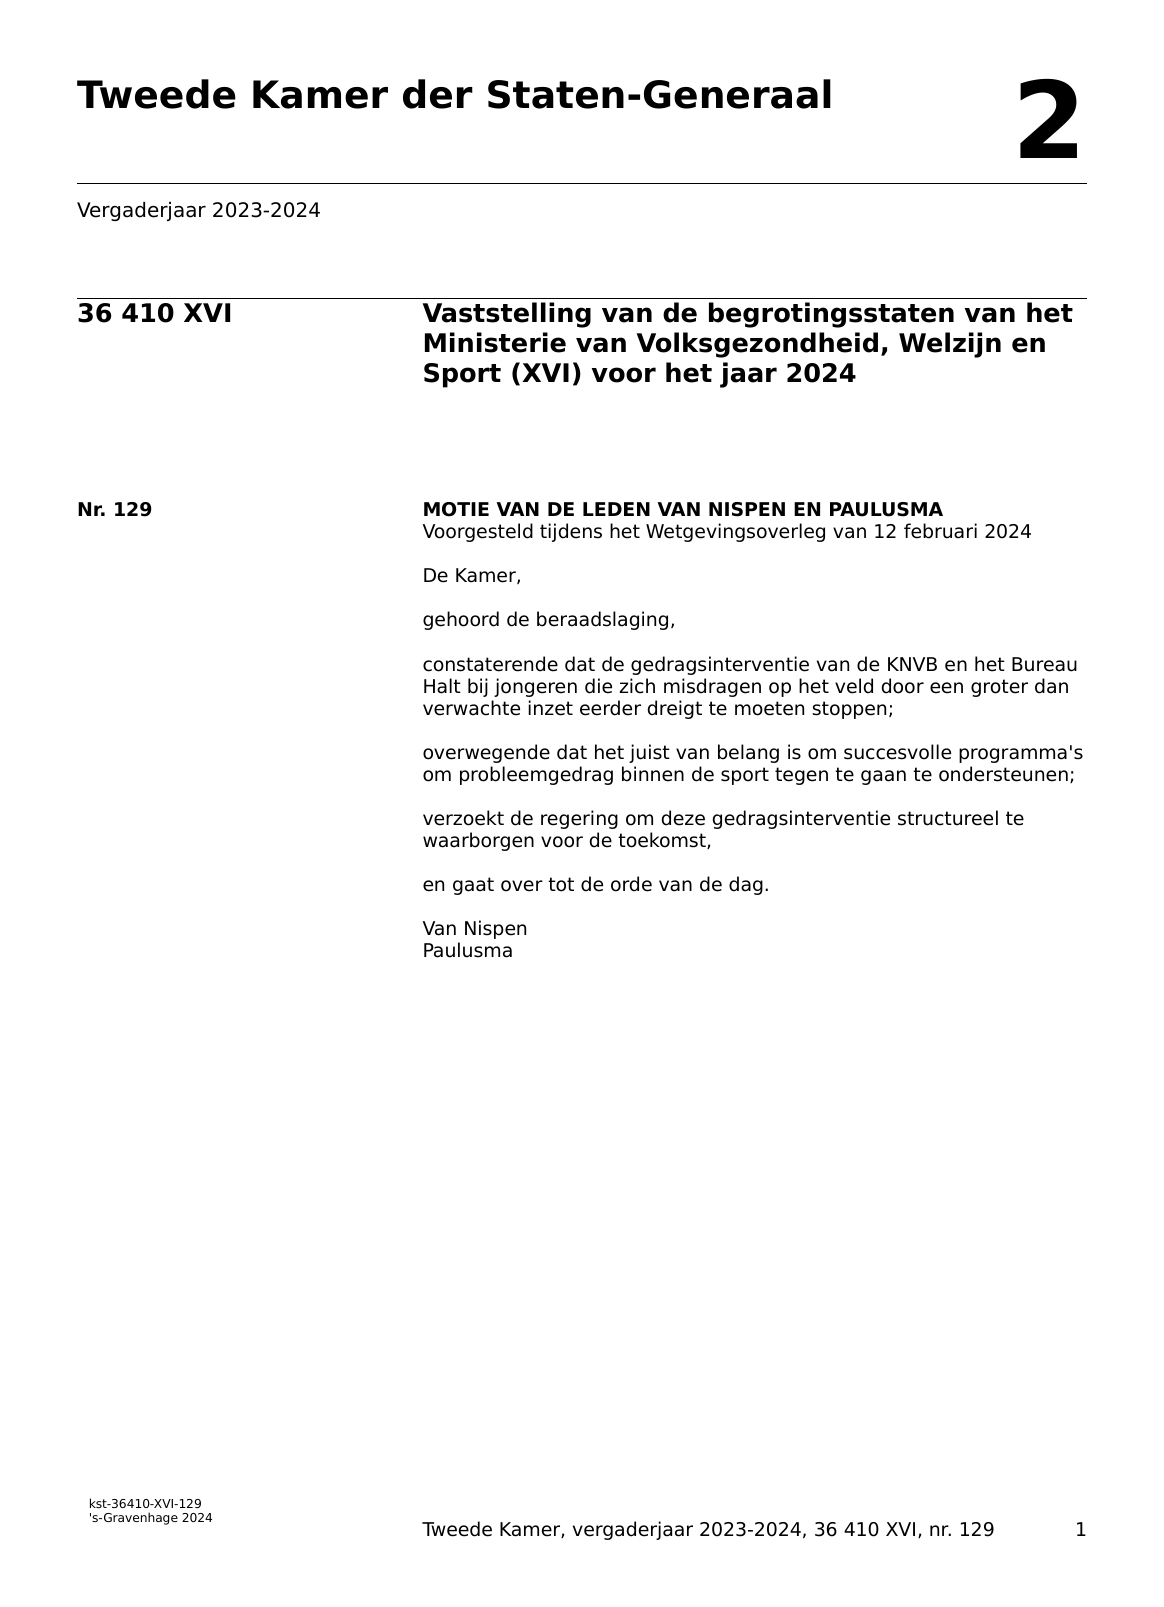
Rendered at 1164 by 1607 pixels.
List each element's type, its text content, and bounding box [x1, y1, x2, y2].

text overwegende dat het juist van belang is om succesvolle programma's om probleemgedrag binnen de sport tegen te gaan te ondersteunen; [422, 742, 1087, 786]
table_cell Vergaderjaar 2023-2024 [77, 184, 1087, 298]
text Voorgesteld tijdens het Wetgevingsoverleg van 12 februari 2024 [422, 521, 1087, 543]
subtitle 36 410 XVI Vaststelling van de begrotingsstaten van het Ministerie van Volksgezondheid, Welzijn en Sport (XVI) voor het jaar 2024 [77, 299, 1087, 388]
text Van Nispen [422, 918, 1087, 940]
text en gaat over tot de orde van de dag. [422, 874, 1087, 896]
table_header 2 [886, 59, 1087, 183]
text 's-Gravenhage 2024 [88, 1511, 323, 1525]
table_header Tweede Kamer der Staten-Generaal [77, 59, 886, 183]
text De Kamer, [422, 565, 1087, 587]
text Paulusma [422, 940, 1087, 962]
text constaterende dat de gedragsinterventie van de KNVB en het Bureau Halt bij jongeren die zich misdragen op het veld door een groter dan verwachte inzet eerder dreigt te moeten stoppen; [422, 653, 1087, 719]
text verzoekt de regering om deze gedragsinterventie structureel te waarborgen voor de toekomst, [422, 808, 1087, 852]
text gehoord de beraadslaging, [422, 609, 1087, 631]
text kst-36410-XVI-129 [88, 1497, 323, 1511]
subtitle Nr. 129 MOTIE VAN DE LEDEN VAN NISPEN EN PAULUSMA [77, 499, 1087, 521]
